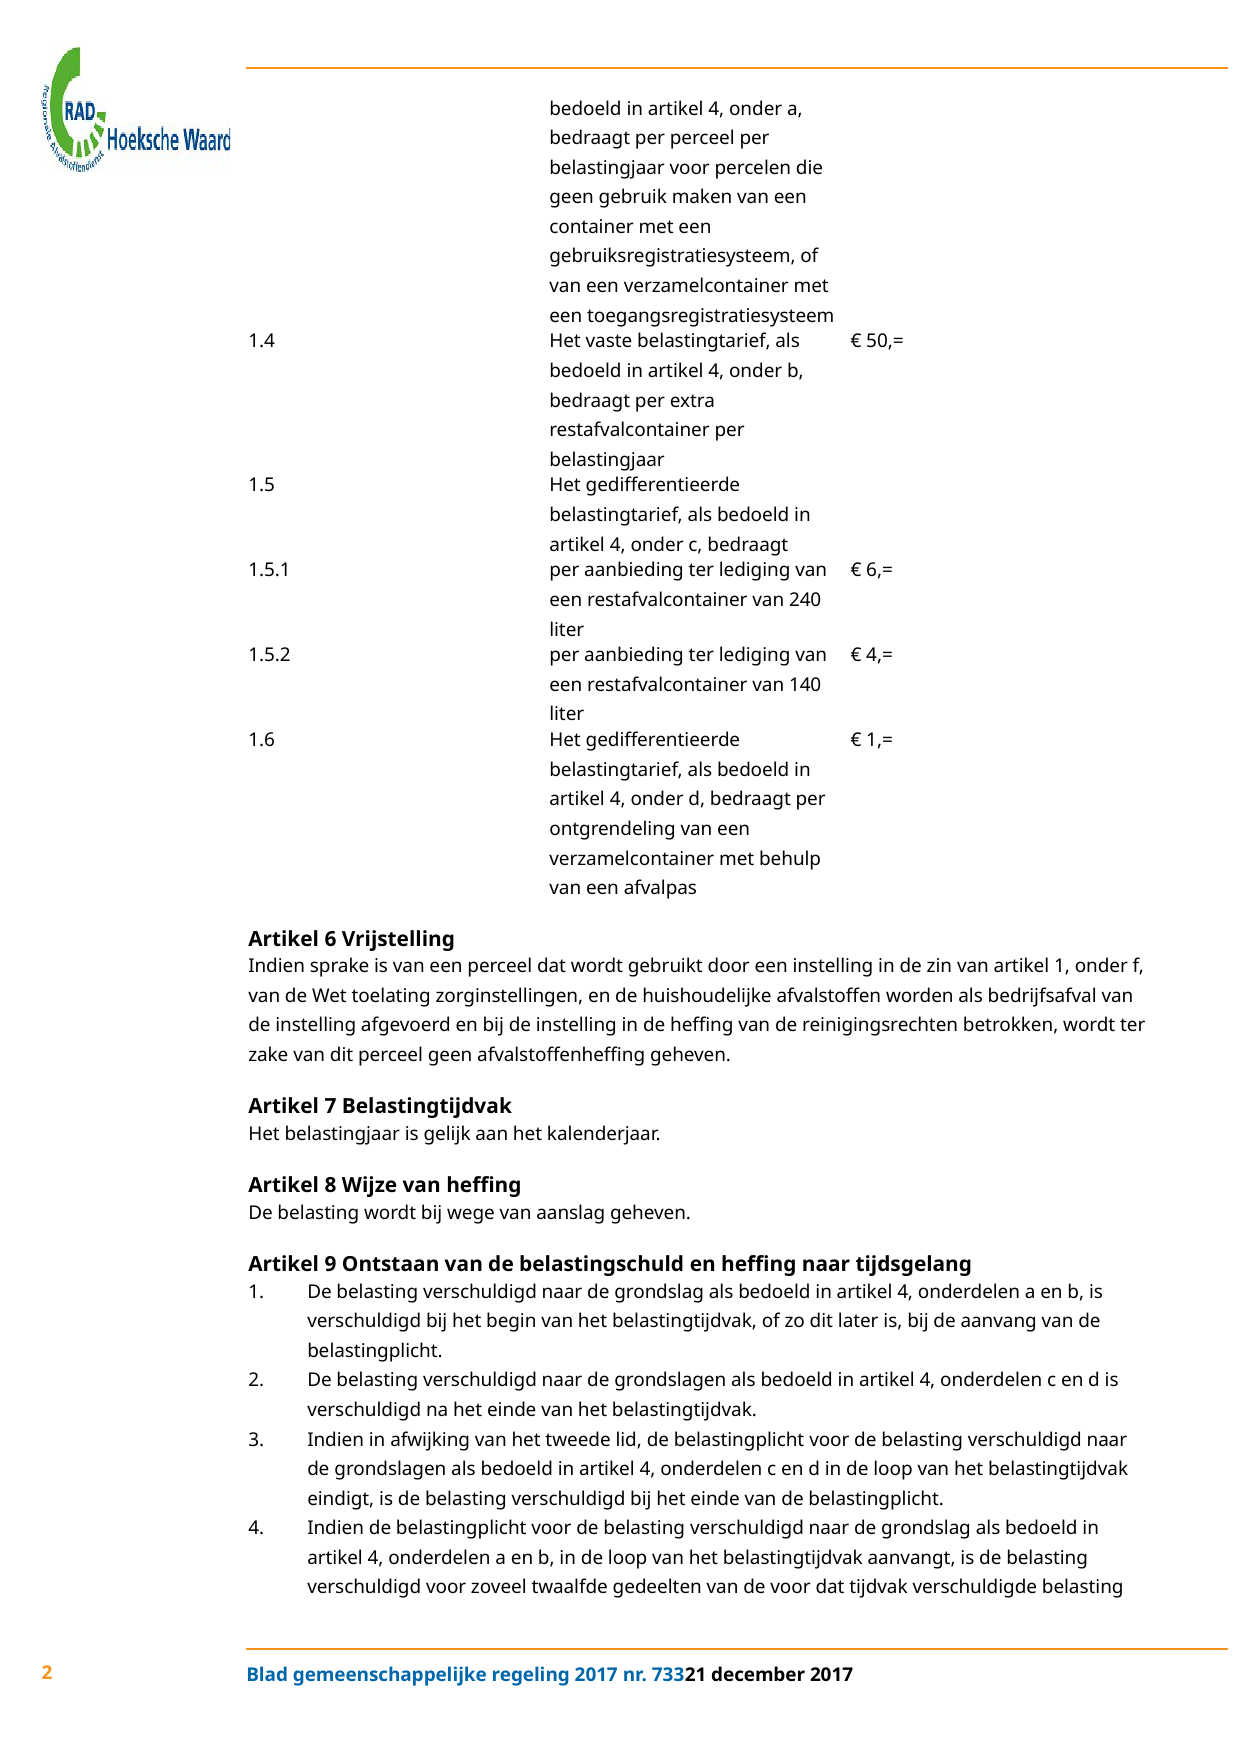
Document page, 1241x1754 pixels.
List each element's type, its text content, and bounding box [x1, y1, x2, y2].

list Indien in afwijking van het tweede lid, de belastingplicht voor de belasting verschuldigd naar de grondslagen als bedoeld in artikel 4, onderdelen c en d in de loop van het belastingtijdvak eindigt, is de belasting verschuldigd bij het einde van de belastingplicht. [248, 1426, 1152, 1511]
table_cell 1.4 [248, 328, 549, 472]
list Indien de belastingplicht voor de belasting verschuldigd naar de grondslag als bedoeld in artikel 4, onderdelen a en b, in de loop van het belastingtijdvak aanvangt, is de belasting verschuldigd voor zoveel twaalfde gedeelten van de voor dat tijdvak verschuldigde belasting [248, 1514, 1152, 1599]
text Indien sprake is van een perceel dat wordt gebruikt door een instelling in de zin van artikel 1, onder f, van de Wet toelating zorginstellingen, en de huishoudelijke afvalstoffen worden als bedrijfsafval van de instelling afgevoerd en bij de instelling in de heffing van de reinigingsrechten betrokken, wordt ter zake van dit perceel geen afvalstoffenheffing geheven. [248, 952, 1152, 1067]
list De belasting verschuldigd naar de grondslag als bedoeld in artikel 4, onderdelen a en b, is verschuldigd bij het begin van het belastingtijdvak, of zo dit later is, bij de aanvang van de belastingplicht. [248, 1278, 1152, 1363]
text Artikel 7 Belastingtijdvak [248, 1092, 1152, 1120]
table_cell Het gedifferentieerde belastingtarief, als bedoeld in artikel 4, onder c, bedraagt [549, 472, 850, 557]
table_cell 1.5.1 [248, 557, 549, 641]
table_cell [850, 95, 1152, 328]
table_cell per aanbieding ter lediging van een restafvalcontainer van 140 liter [549, 641, 850, 726]
text Het belastingjaar is gelijk aan het kalenderjaar. [248, 1120, 1152, 1146]
table_cell € 50,= [850, 328, 1152, 472]
table_cell 1.5.2 [248, 641, 549, 726]
list De belasting verschuldigd naar de grondslagen als bedoeld in artikel 4, onderdelen c en d is verschuldigd na het einde van het belastingtijdvak. [248, 1367, 1152, 1422]
table_cell [248, 95, 549, 328]
text De belasting wordt bij wege van aanslag geheven. [248, 1199, 1152, 1225]
table_cell 1.5 [248, 472, 549, 557]
table_cell € 1,= [850, 726, 1152, 900]
table_cell Het gedifferentieerde belastingtarief, als bedoeld in artikel 4, onder d, bedraagt per ontgrendeling van een verzamelcontainer met behulp van een afvalpas [549, 726, 850, 900]
table_cell 1.6 [248, 726, 549, 900]
table_cell Het vaste belastingtarief, als bedoeld in artikel 4, onder b, bedraagt per extra restafvalcontainer per belastingjaar [549, 328, 850, 472]
table_cell per aanbieding ter lediging van een restafvalcontainer van 240 liter [549, 557, 850, 641]
picture [41, 47, 231, 172]
table_cell € 4,= [850, 641, 1152, 726]
table_cell € 6,= [850, 557, 1152, 641]
text Artikel 9 Ontstaan van de belastingschuld en heffing naar tijdsgelang [248, 1249, 1152, 1278]
text Artikel 6 Vrijstelling [248, 924, 1152, 952]
table_cell bedoeld in artikel 4, onder a, bedraagt per perceel per belastingjaar voor percelen die geen gebruik maken van een container met een gebruiksregistratiesysteem, of van een verzamelcontainer met een toegangsregistratiesysteem [549, 95, 850, 328]
table_cell [850, 472, 1152, 557]
text Artikel 8 Wijze van heffing [248, 1171, 1152, 1199]
